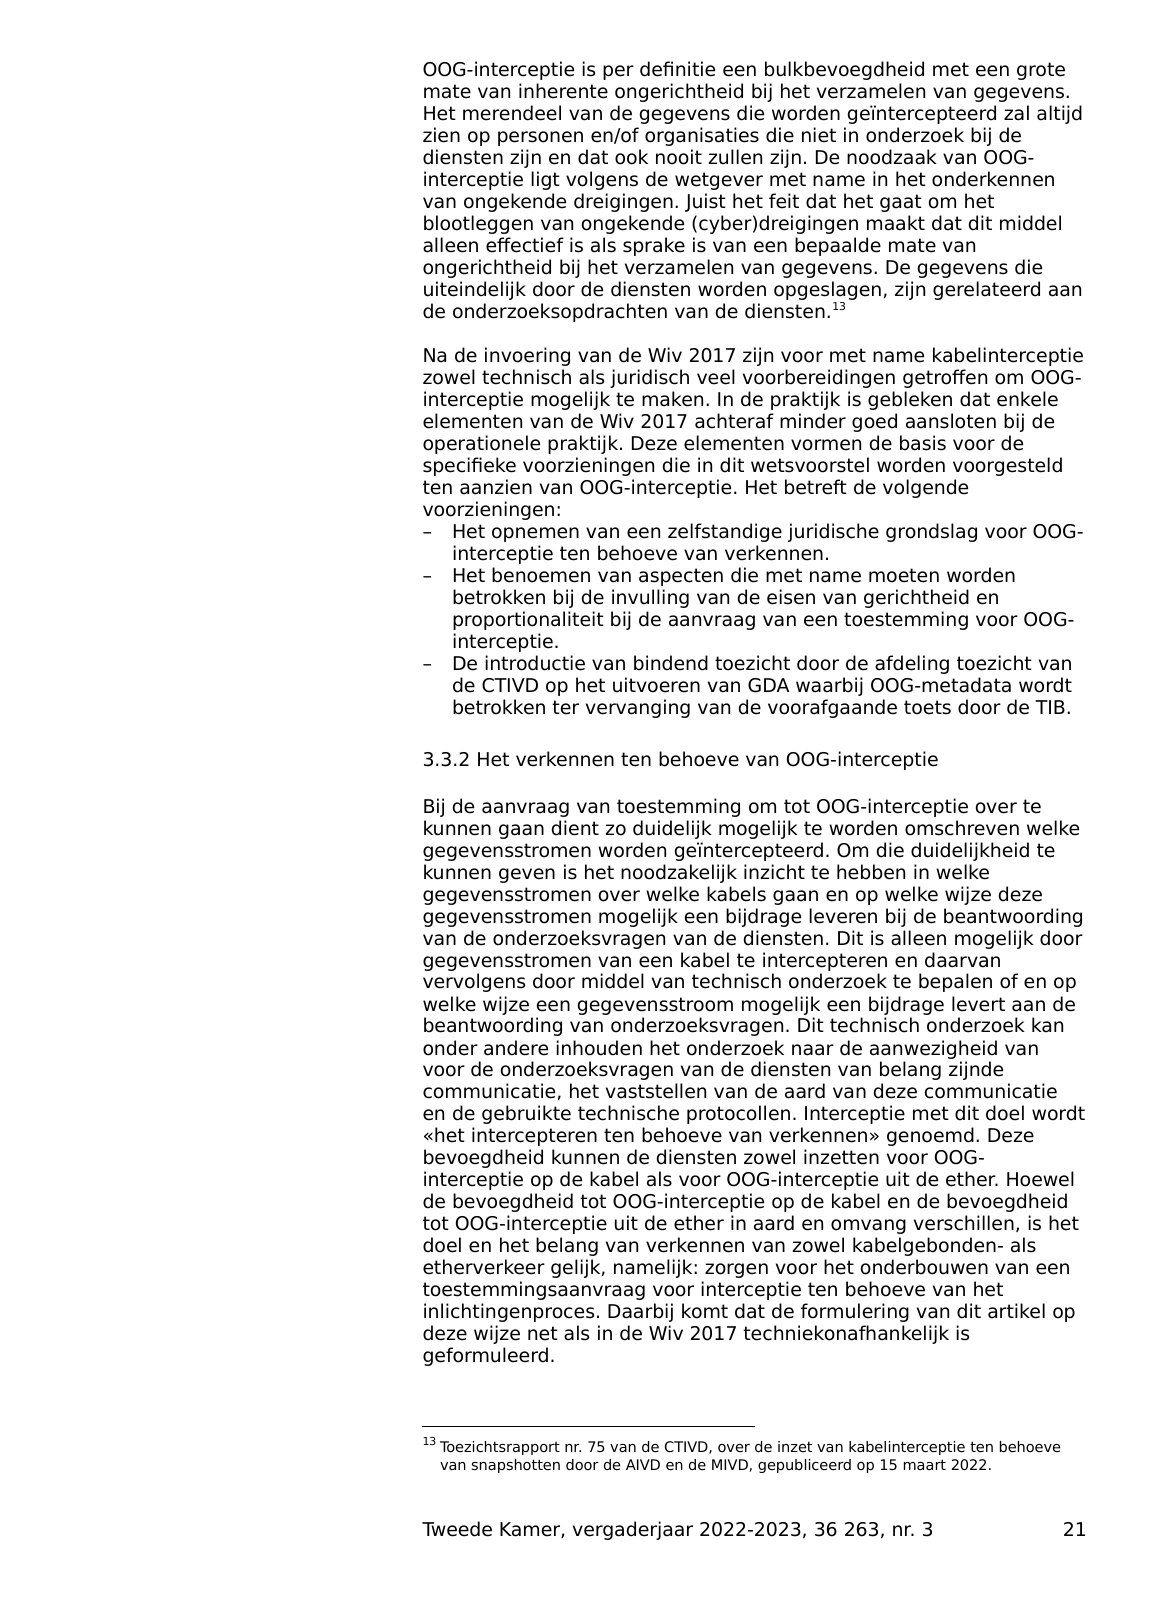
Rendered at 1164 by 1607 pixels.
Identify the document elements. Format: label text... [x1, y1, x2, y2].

text OOG-interceptie is per definitie een bulkbevoegdheid met een grote mate van inherente ongerichtheid bij het verzamelen van gegevens. Het merendeel van de gegevens die worden geïntercepteerd zal altijd zien op personen en/of organisaties die niet in onderzoek bij de diensten zijn en dat ook nooit zullen zijn. De noodzaak van OOG-interceptie ligt volgens de wetgever met name in het onderkennen van ongekende dreigingen. Juist het feit dat het gaat om het blootleggen van ongekende (cyber)dreigingen maakt dat dit middel alleen effectief is als sprake is van een bepaalde mate van ongerichtheid bij het verzamelen van gegevens. De gegevens die uiteindelijk door de diensten worden opgeslagen, zijn gerelateerd aan de onderzoeksopdrachten van de diensten. [422, 59, 1087, 323]
text – Het benoemen van aspecten die met name moeten worden betrokken bij de invulling van de eisen van gerichtheid en proportionaliteit bij de aanvraag van een toestemming voor OOG-interceptie. [422, 565, 1087, 653]
text Na de invoering van de Wiv 2017 zijn voor met name kabelinterceptie zowel technisch als juridisch veel voorbereidingen getroffen om OOG-interceptie mogelijk te maken. In de praktijk is gebleken dat enkele elementen van de Wiv 2017 achteraf minder goed aansloten bij de operationele praktijk. Deze elementen vormen de basis voor de specifieke voorzieningen die in dit wetsvoorstel worden voorgesteld ten aanzien van OOG-interceptie. Het betreft de volgende voorzieningen: [422, 345, 1087, 521]
text Toezichtsrapport nr. 75 van de CTIVD, over de inzet van kabelinterceptie ten behoeve van snapshotten door de AIVD en de MIVD, gepubliceerd op 15 maart 2022. [422, 1435, 1087, 1474]
text – Het opnemen van een zelfstandige juridische grondslag voor OOG-interceptie ten behoeve van verkennen. [422, 521, 1087, 565]
text – De introductie van bindend toezicht door de afdeling toezicht van de CTIVD op het uitvoeren van GDA waarbij OOG-metadata wordt betrokken ter vervanging van de voorafgaande toets door de TIB. [422, 653, 1087, 719]
subtitle 3.3.2 Het verkennen ten behoeve van OOG-interceptie [422, 749, 1087, 771]
text Bij de aanvraag van toestemming om tot OOG-interceptie over te kunnen gaan dient zo duidelijk mogelijk te worden omschreven welke gegevensstromen worden geïntercepteerd. Om die duidelijkheid te kunnen geven is het noodzakelijk inzicht te hebben in welke gegevensstromen over welke kabels gaan en op welke wijze deze gegevensstromen mogelijk een bijdrage leveren bij de beantwoording van de onderzoeksvragen van de diensten. Dit is alleen mogelijk door gegevensstromen van een kabel te intercepteren en daarvan vervolgens door middel van technisch onderzoek te bepalen of en op welke wijze een gegevensstroom mogelijk een bijdrage levert aan de beantwoording van onderzoeksvragen. Dit technisch onderzoek kan onder andere inhouden het onderzoek naar de aanwezigheid van voor de onderzoeksvragen van de diensten van belang zijnde communicatie, het vaststellen van de aard van deze communicatie en de gebruikte technische protocollen. Interceptie met dit doel wordt «het intercepteren ten behoeve van verkennen» genoemd. Deze bevoegdheid kunnen de diensten zowel inzetten voor OOG-interceptie op de kabel als voor OOG-interceptie uit de ether. Hoewel de bevoegdheid tot OOG-interceptie op de kabel en de bevoegdheid tot OOG-interceptie uit de ether in aard en omvang verschillen, is het doel en het belang van verkennen van zowel kabelgebonden- als etherverkeer gelijk, namelijk: zorgen voor het onderbouwen van een toestemmingsaanvraag voor interceptie ten behoeve van het inlichtingenproces. Daarbij komt dat de formulering van dit artikel op deze wijze net als in de Wiv 2017 techniekonafhankelijk is geformuleerd. [422, 796, 1087, 1367]
